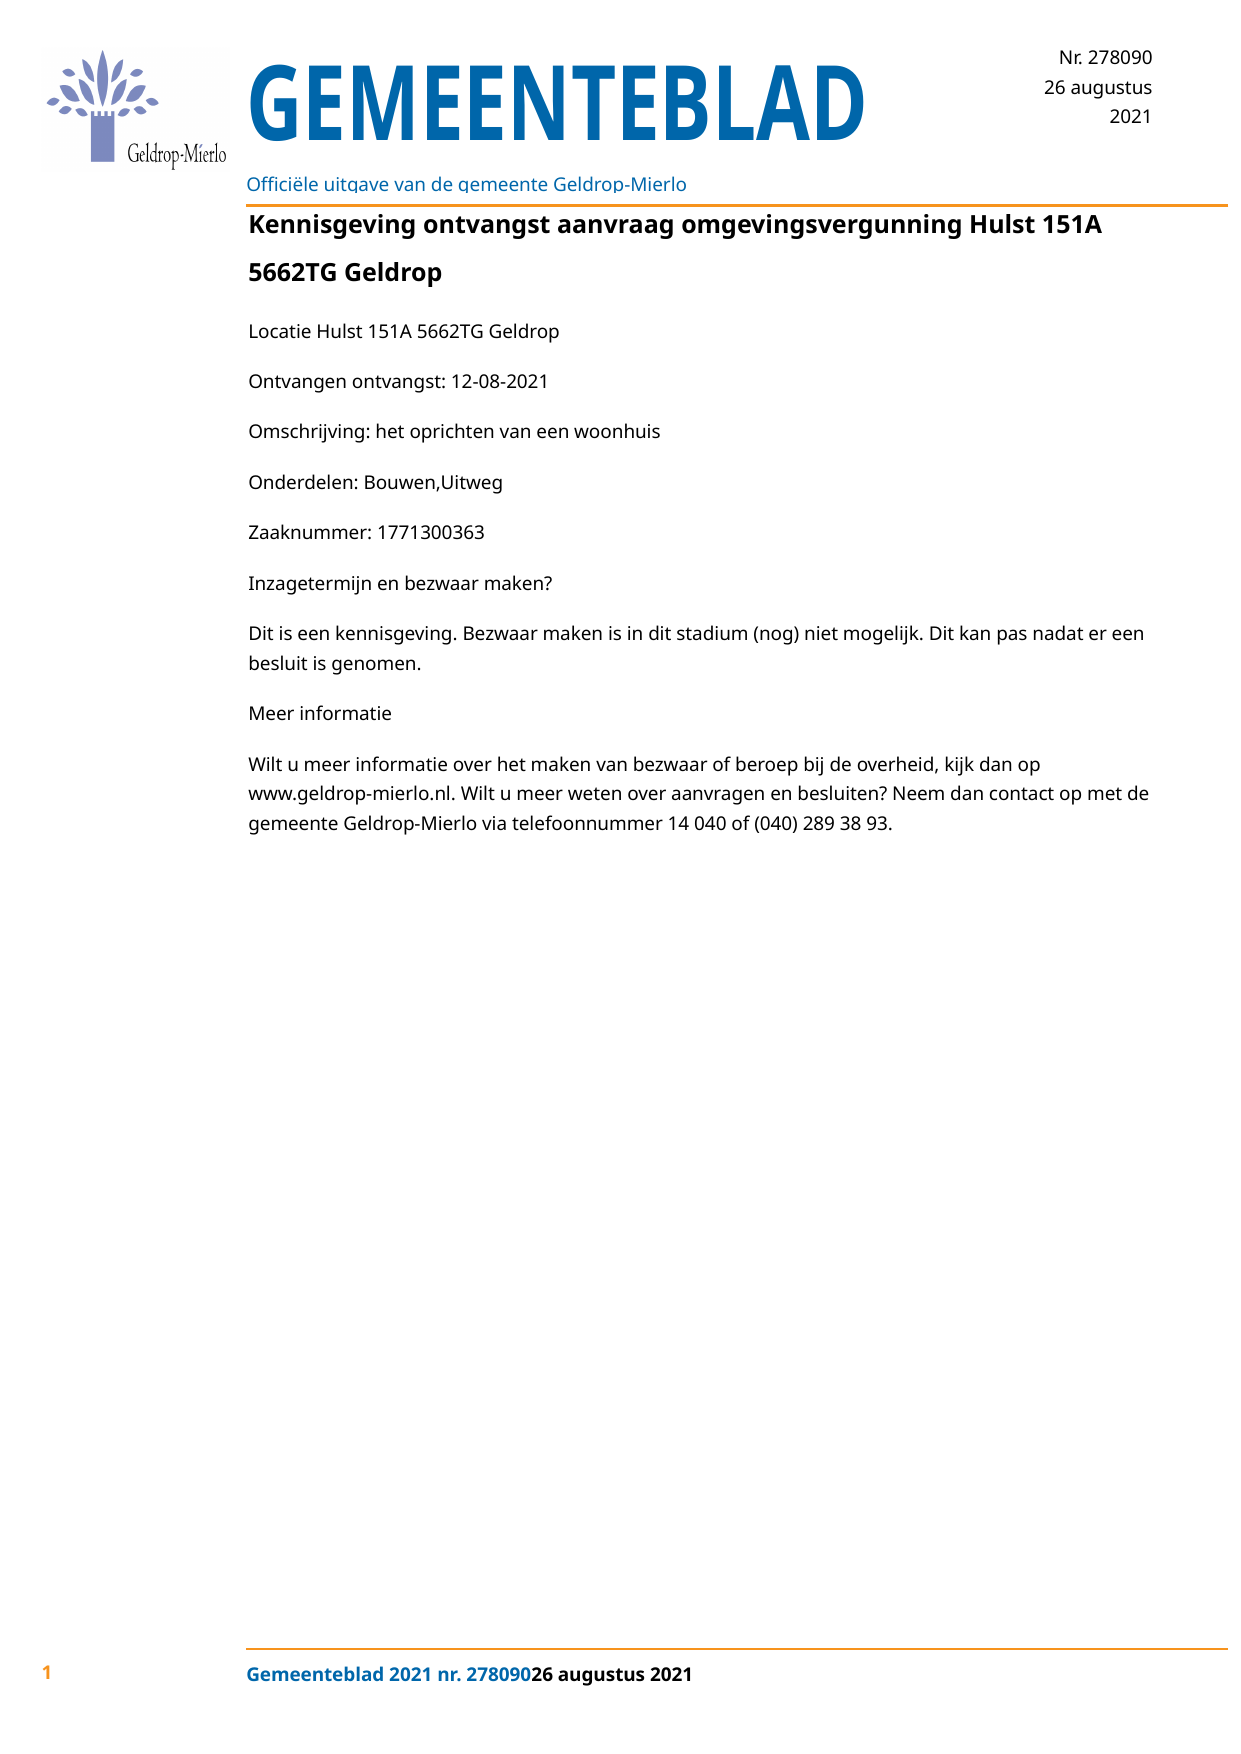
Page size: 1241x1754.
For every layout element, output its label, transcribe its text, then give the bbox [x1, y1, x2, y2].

text Omschrijving: het oprichten van een woonhuis [248, 419, 1152, 444]
text Wilt u meer informatie over het maken van bezwaar of beroep bij de overheid, kijk dan op www.geldrop-mierlo.nl. Wilt u meer weten over aanvragen en besluiten? Neem dan contact op met de gemeente Geldrop-Mierlo via telefoonnummer 14 040 of (040) 289 38 93. [248, 751, 1152, 836]
text Kennisgeving ontvangst aanvraag omgevingsvergunning Hulst 151A 5662TG Geldrop [248, 207, 1152, 288]
text Zaaknummer: 1771300363 [248, 519, 1152, 545]
text Ontvangen ontvangst: 12-08-2021 [248, 368, 1152, 394]
text Inzagetermijn en bezwaar maken? [248, 570, 1152, 596]
picture [41, 47, 231, 172]
text Onderdelen: Bouwen,Uitweg [248, 469, 1152, 495]
text Locatie Hulst 151A 5662TG Geldrop [248, 318, 1152, 344]
text Dit is een kennisgeving. Bezwaar maken is in dit stadium (nog) niet mogelijk. Dit kan pas nadat er een besluit is genomen. [248, 620, 1152, 676]
text Meer informatie [248, 700, 1152, 726]
